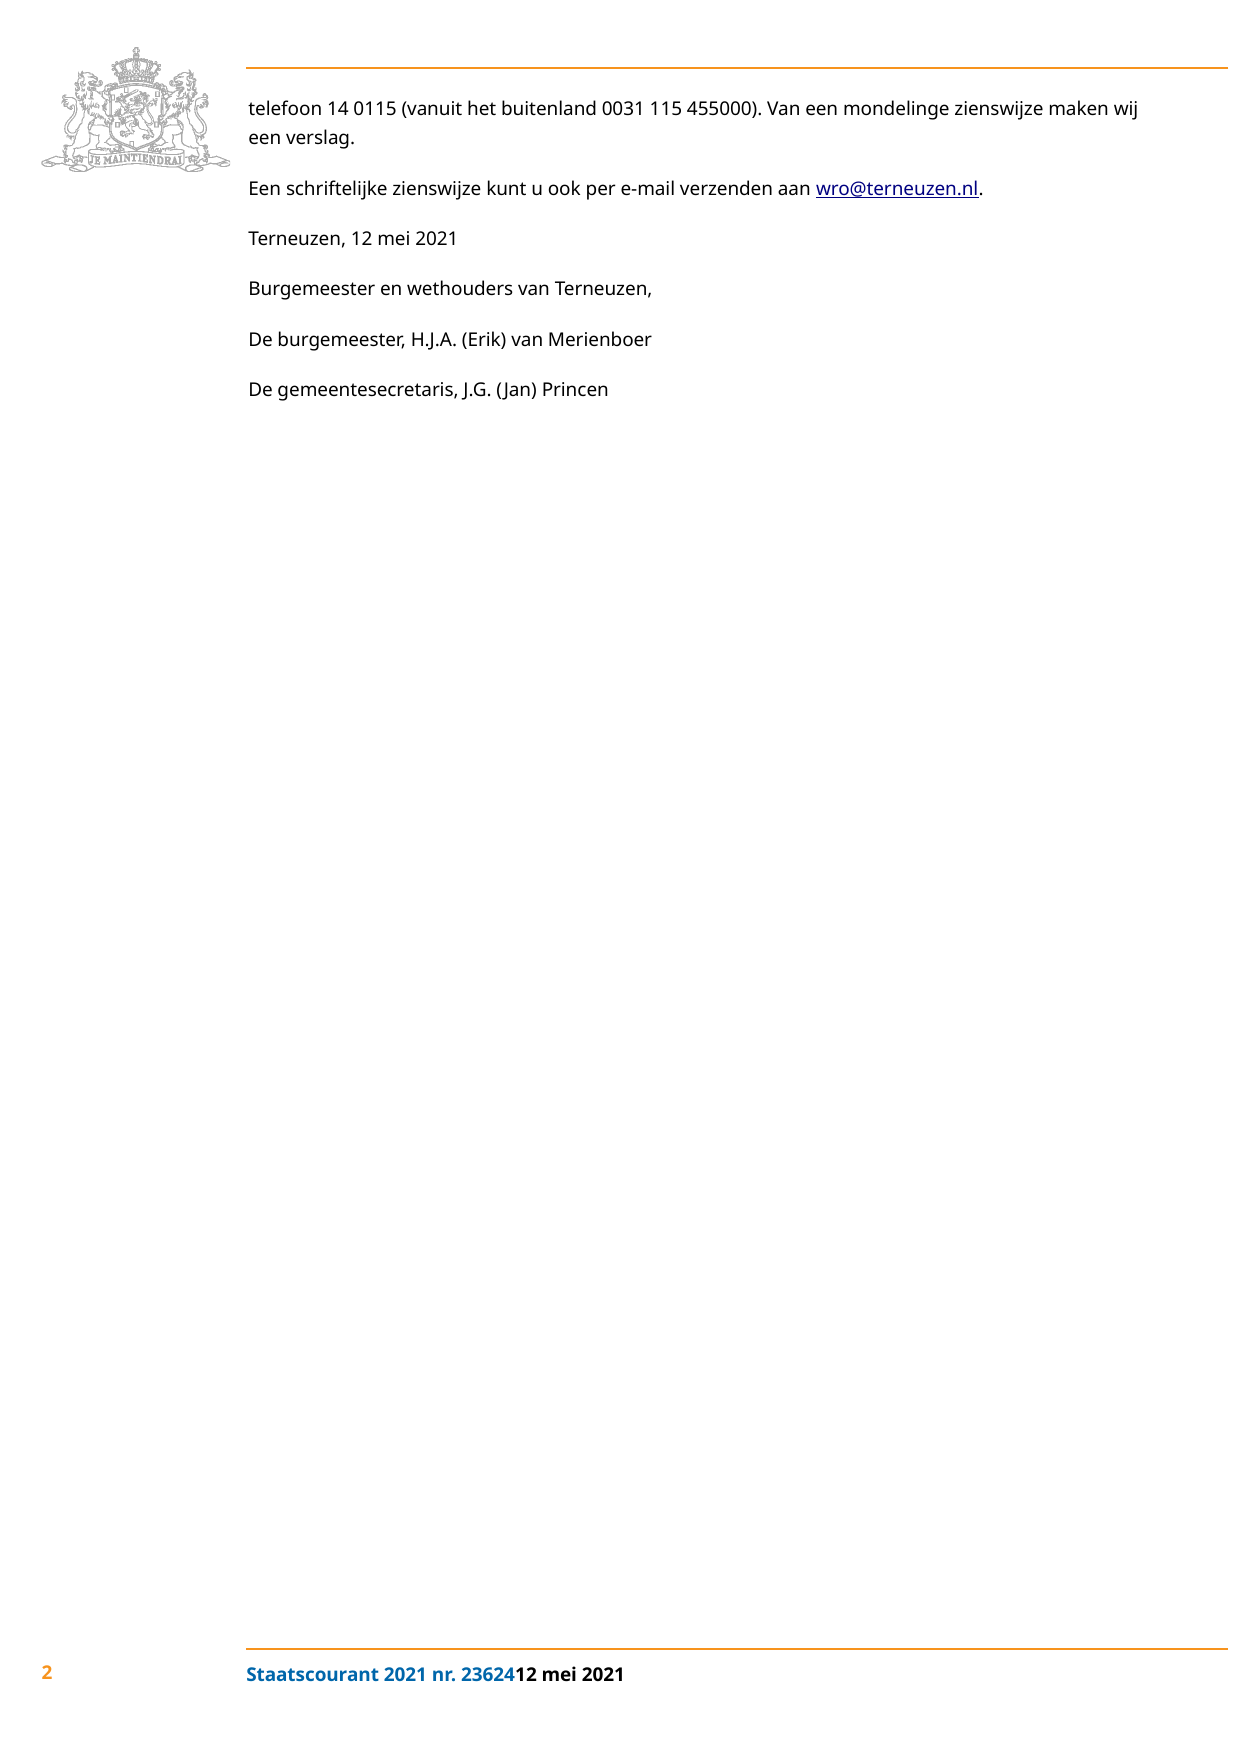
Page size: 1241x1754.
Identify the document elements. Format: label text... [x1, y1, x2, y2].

text De gemeentesecretaris, J.G. (Jan) Princen [248, 376, 1152, 402]
text Terneuzen, 12 mei 2021 [248, 225, 1152, 251]
text Burgemeester en wethouders van Terneuzen, [248, 276, 1152, 301]
text Een schriftelijke zienswijze kunt u ook per e-mail verzenden aan wro@terneuzen.nl. [248, 175, 1152, 201]
text De burgemeester, H.J.A. (Erik) van Merienboer [248, 326, 1152, 352]
picture [41, 47, 231, 172]
text telefoon 14 0115 (vanuit het buitenland 0031 115 455000). Van een mondelinge zienswijze maken wij een verslag. [248, 95, 1152, 150]
